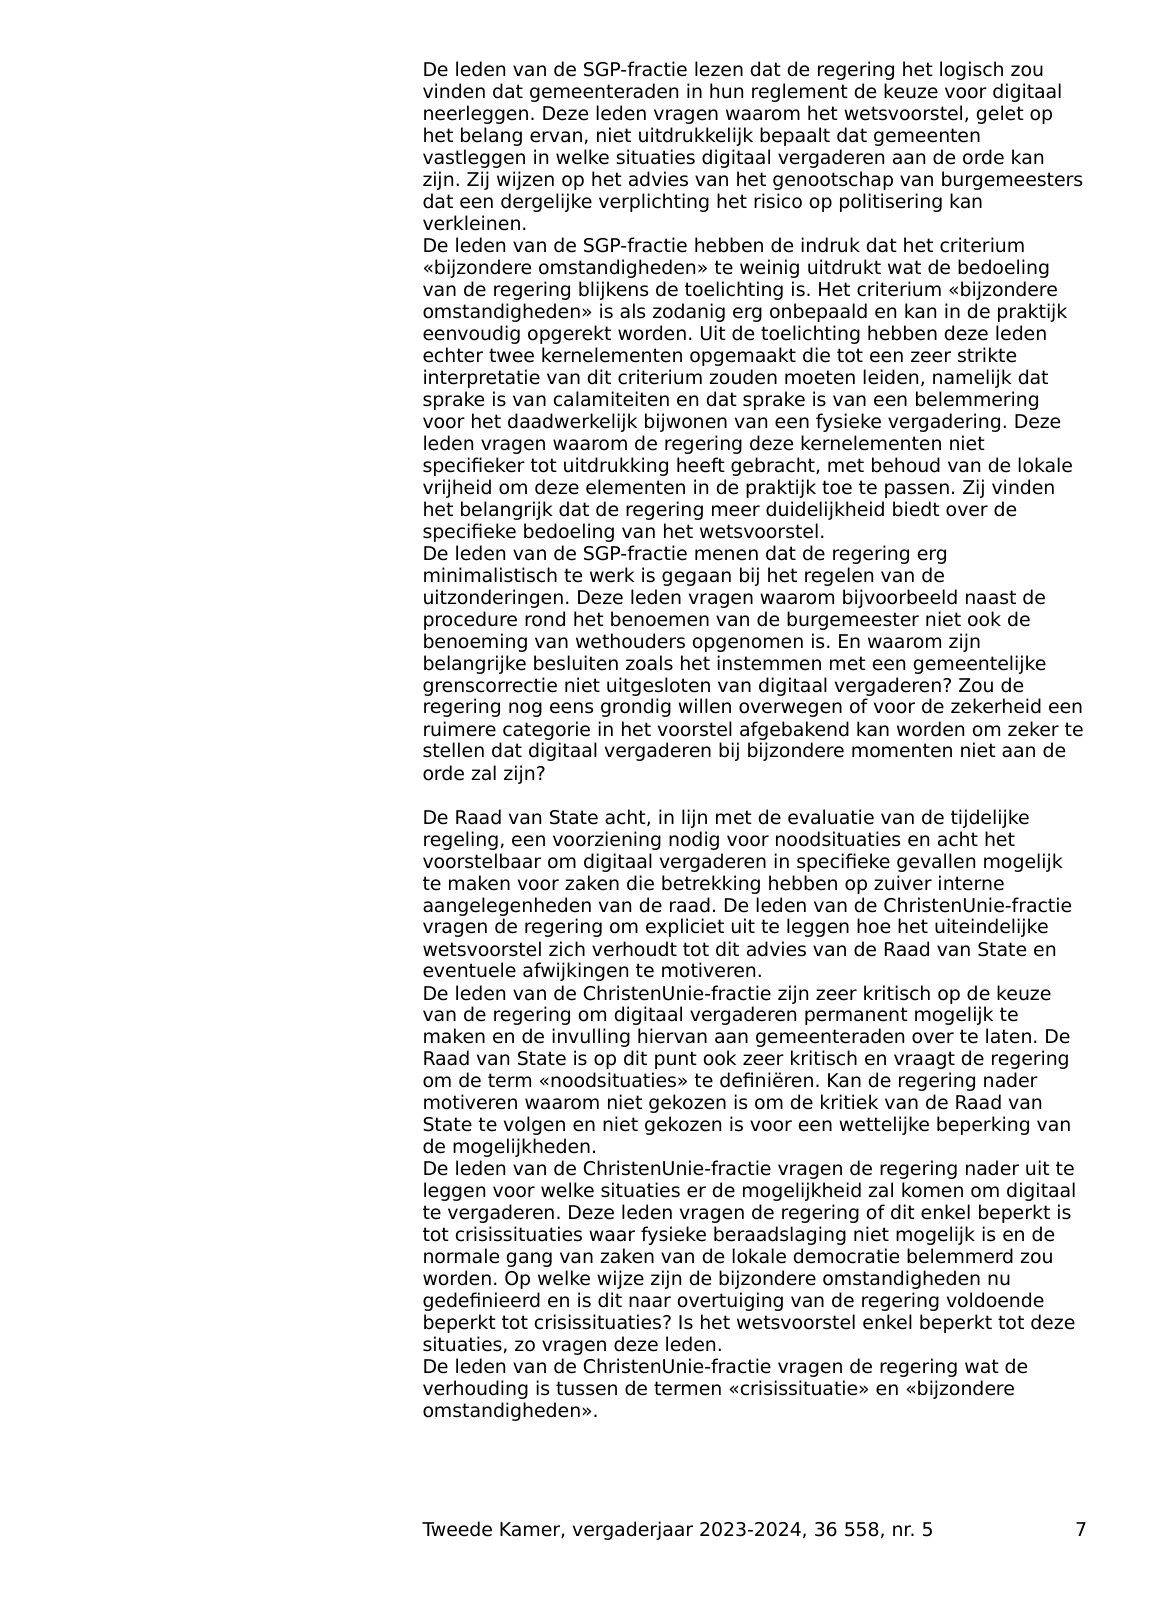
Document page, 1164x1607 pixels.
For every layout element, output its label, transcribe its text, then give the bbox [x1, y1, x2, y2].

text De leden van de SGP-fractie hebben de indruk dat het criterium «bijzondere omstandigheden» te weinig uitdrukt wat de bedoeling van de regering blijkens de toelichting is. Het criterium «bijzondere omstandigheden» is als zodanig erg onbepaald en kan in de praktijk eenvoudig opgerekt worden. Uit de toelichting hebben deze leden echter twee kernelementen opgemaakt die tot een zeer strikte interpretatie van dit criterium zouden moeten leiden, namelijk dat sprake is van calamiteiten en dat sprake is van een belemmering voor het daadwerkelijk bijwonen van een fysieke vergadering. Deze leden vragen waarom de regering deze kernelementen niet specifieker tot uitdrukking heeft gebracht, met behoud van de lokale vrijheid om deze elementen in de praktijk toe te passen. Zij vinden het belangrijk dat de regering meer duidelijkheid biedt over de specifieke bedoeling van het wetsvoorstel. [422, 235, 1087, 543]
text De leden van de ChristenUnie-fractie vragen de regering nader uit te leggen voor welke situaties er de mogelijkheid zal komen om digitaal te vergaderen. Deze leden vragen de regering of dit enkel beperkt is tot crisissituaties waar fysieke beraadslaging niet mogelijk is en de normale gang van zaken van de lokale democratie belemmerd zou worden. Op welke wijze zijn de bijzondere omstandigheden nu gedefinieerd en is dit naar overtuiging van de regering voldoende beperkt tot crisissituaties? Is het wetsvoorstel enkel beperkt tot deze situaties, zo vragen deze leden. [422, 1158, 1087, 1356]
text De Raad van State acht, in lijn met de evaluatie van de tijdelijke regeling, een voorziening nodig voor noodsituaties en acht het voorstelbaar om digitaal vergaderen in specifieke gevallen mogelijk te maken voor zaken die betrekking hebben op zuiver interne aangelegenheden van de raad. De leden van de ChristenUnie-fractie vragen de regering om expliciet uit te leggen hoe het uiteindelijke wetsvoorstel zich verhoudt tot dit advies van de Raad van State en eventuele afwijkingen te motiveren. [422, 807, 1087, 982]
text De leden van de SGP-fractie menen dat de regering erg minimalistisch te werk is gegaan bij het regelen van de uitzonderingen. Deze leden vragen waarom bijvoorbeeld naast de procedure rond het benoemen van de burgemeester niet ook de benoeming van wethouders opgenomen is. En waarom zijn belangrijke besluiten zoals het instemmen met een gemeentelijke grenscorrectie niet uitgesloten van digitaal vergaderen? Zou de regering nog eens grondig willen overwegen of voor de zekerheid een ruimere categorie in het voorstel afgebakend kan worden om zeker te stellen dat digitaal vergaderen bij bijzondere momenten niet aan de orde zal zijn? [422, 543, 1087, 784]
text De leden van de ChristenUnie-fractie vragen de regering wat de verhouding is tussen de termen «crisissituatie» en «bijzondere omstandigheden». [422, 1356, 1087, 1422]
text De leden van de ChristenUnie-fractie zijn zeer kritisch op de keuze van de regering om digitaal vergaderen permanent mogelijk te maken en de invulling hiervan aan gemeenteraden over te laten. De Raad van State is op dit punt ook zeer kritisch en vraagt de regering om de term «noodsituaties» te definiëren. Kan de regering nader motiveren waarom niet gekozen is om de kritiek van de Raad van State te volgen en niet gekozen is voor een wettelijke beperking van de mogelijkheden. [422, 982, 1087, 1158]
text De leden van de SGP-fractie lezen dat de regering het logisch zou vinden dat gemeenteraden in hun reglement de keuze voor digitaal neerleggen. Deze leden vragen waarom het wetsvoorstel, gelet op het belang ervan, niet uitdrukkelijk bepaalt dat gemeenten vastleggen in welke situaties digitaal vergaderen aan de orde kan zijn. Zij wijzen op het advies van het genootschap van burgemeesters dat een dergelijke verplichting het risico op politisering kan verkleinen. [422, 59, 1087, 235]
